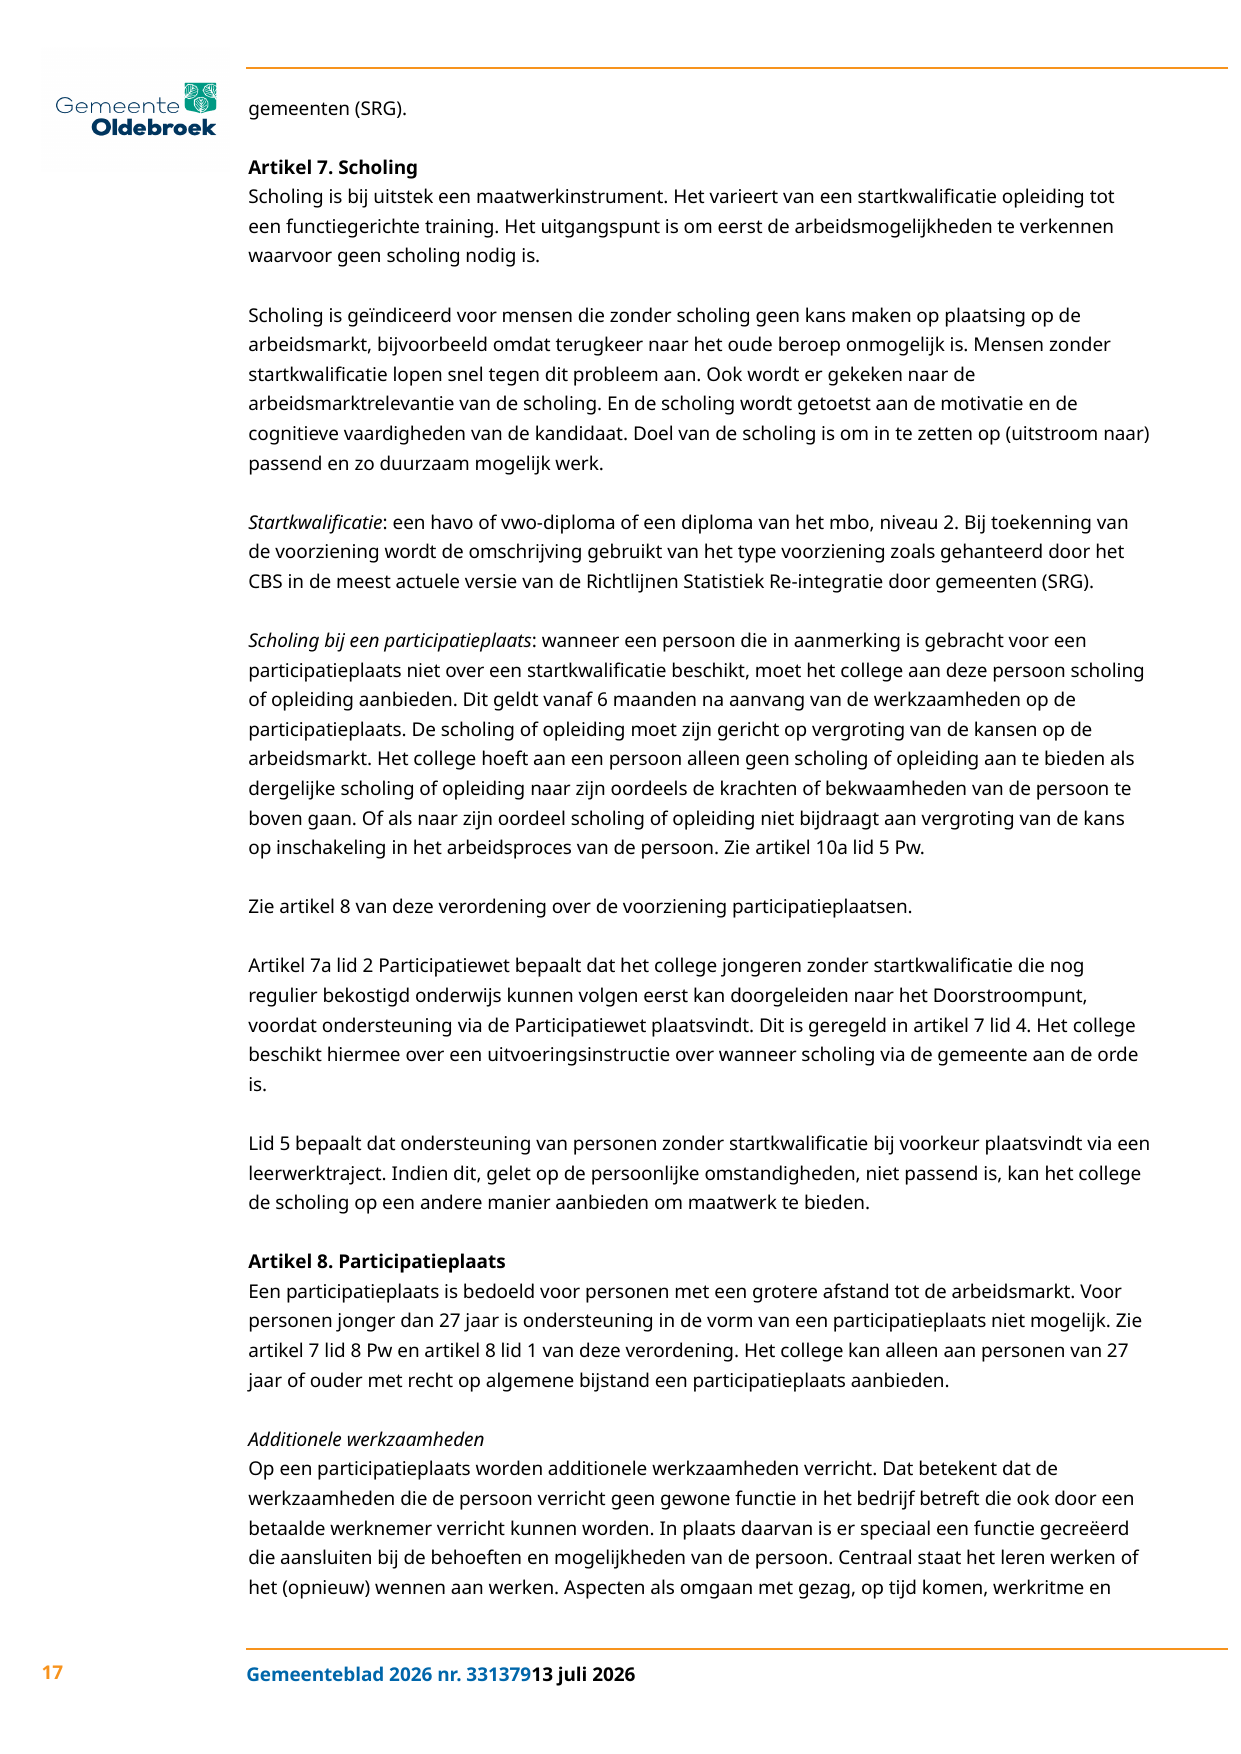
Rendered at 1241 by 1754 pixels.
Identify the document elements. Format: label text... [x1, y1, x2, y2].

text Additionele werkzaamheden [248, 1426, 1152, 1452]
text Zie artikel 8 van deze verordening over de voorziening participatieplaatsen. [248, 893, 1152, 919]
text Lid 5 bepaalt dat ondersteuning van personen zonder startkwalificatie bij voorkeur plaatsvindt via een leerwerktraject. Indien dit, gelet op de persoonlijke omstandigheden, niet passend is, kan het college de scholing op een andere manier aanbieden om maatwerk te bieden. [248, 1130, 1152, 1215]
text gemeenten (SRG). [248, 95, 1152, 121]
text Startkwalificatie: een havo of vwo-diploma of een diploma van het mbo, niveau 2. Bij toekenning van de voorziening wordt de omschrijving gebruikt van het type voorziening zoals gehanteerd door het CBS in de meest actuele versie van de Richtlijnen Statistiek Re-integratie door gemeenten (SRG). [248, 509, 1152, 594]
text Artikel 7a lid 2 Participatiewet bepaalt dat het college jongeren zonder startkwalificatie die nog regulier bekostigd onderwijs kunnen volgen eerst kan doorgeleiden naar het Doorstroompunt, voordat ondersteuning via de Participatiewet plaatsvindt. Dit is geregeld in artikel 7 lid 4. Het college beschikt hiermee over een uitvoeringsinstructie over wanneer scholing via de gemeente aan de orde is. [248, 953, 1152, 1097]
picture [41, 47, 231, 172]
text Artikel 7. Scholing [248, 154, 1152, 180]
text Scholing is geïndiceerd voor mensen die zonder scholing geen kans maken op plaatsing op de arbeidsmarkt, bijvoorbeeld omdat terugkeer naar het oude beroep onmogelijk is. Mensen zonder startkwalificatie lopen snel tegen dit probleem aan. Ook wordt er gekeken naar de arbeidsmarktrelevantie van de scholing. En de scholing wordt getoetst aan de motivatie en de cognitieve vaardigheden van de kandidaat. Doel van de scholing is om in te zetten op (uitstroom naar) passend en zo duurzaam mogelijk werk. [248, 302, 1152, 476]
text Scholing is bij uitstek een maatwerkinstrument. Het varieert van een startkwalificatie opleiding tot een functiegerichte training. Het uitgangspunt is om eerst de arbeidsmogelijkheden te verkennen waarvoor geen scholing nodig is. [248, 183, 1152, 268]
text Artikel 8. Participatieplaats [248, 1248, 1152, 1274]
text Een participatieplaats is bedoeld voor personen met een grotere afstand tot de arbeidsmarkt. Voor personen jonger dan 27 jaar is ondersteuning in de vorm van een participatieplaats niet mogelijk. Zie artikel 7 lid 8 Pw en artikel 8 lid 1 van deze verordening. Het college kan alleen aan personen van 27 jaar of ouder met recht op algemene bijstand een participatieplaats aanbieden. [248, 1278, 1152, 1393]
text Op een participatieplaats worden additionele werkzaamheden verricht. Dat betekent dat de werkzaamheden die de persoon verricht geen gewone functie in het bedrijf betreft die ook door een betaalde werknemer verricht kunnen worden. In plaats daarvan is er speciaal een functie gecreëerd die aansluiten bij de behoeften en mogelijkheden van de persoon. Centraal staat het leren werken of het (opnieuw) wennen aan werken. Aspecten als omgaan met gezag, op tijd komen, werkritme en [248, 1456, 1152, 1600]
text Scholing bij een participatieplaats: wanneer een persoon die in aanmerking is gebracht voor een participatieplaats niet over een startkwalificatie beschikt, moet het college aan deze persoon scholing of opleiding aanbieden. Dit geldt vanaf 6 maanden na aanvang van de werkzaamheden op de participatieplaats. De scholing of opleiding moet zijn gericht op vergroting van de kansen op de arbeidsmarkt. Het college hoeft aan een persoon alleen geen scholing of opleiding aan te bieden als dergelijke scholing of opleiding naar zijn oordeels de krachten of bekwaamheden van de persoon te boven gaan. Of als naar zijn oordeel scholing of opleiding niet bijdraagt aan vergroting van de kans op inschakeling in het arbeidsproces van de persoon. Zie artikel 10a lid 5 Pw. [248, 627, 1152, 860]
